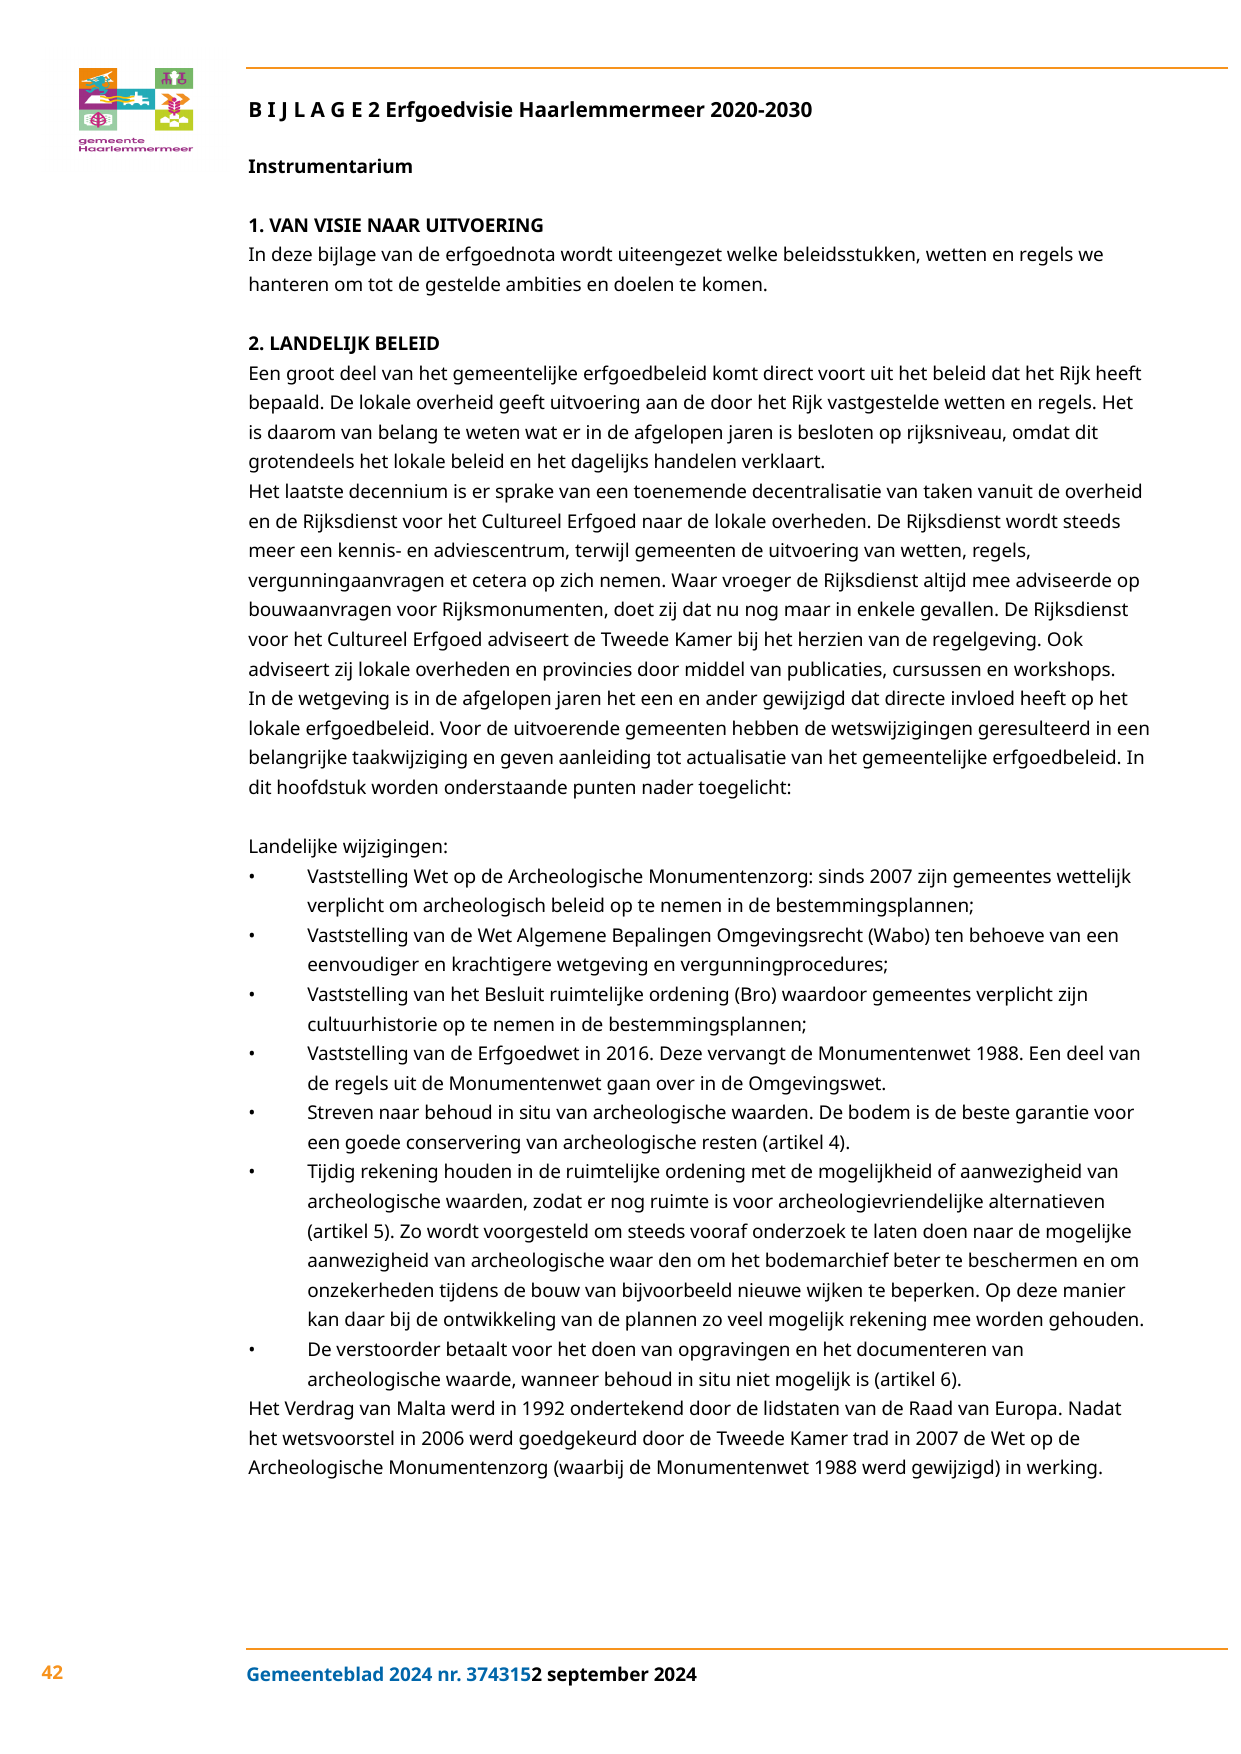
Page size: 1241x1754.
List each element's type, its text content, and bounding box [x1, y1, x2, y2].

text 1. VAN VISIE NAAR UITVOERING [248, 212, 1152, 238]
list Tijdig rekening houden in de ruimtelijke ordening met de mogelijkheid of aanwezigheid van archeologische waarden, zodat er nog ruimte is voor archeologievriendelijke alternatieven (artikel 5). Zo wordt voorgesteld om steeds vooraf onderzoek te laten doen naar de mogelijke aanwezigheid van archeologische waar den om het bodemarchief beter te beschermen en om onzekerheden tijdens de bouw van bijvoorbeeld nieuwe wijken te beperken. Op deze manier kan daar bij de ontwikkeling van de plannen zo veel mogelijk rekening mee worden gehouden. [248, 1159, 1152, 1332]
text Het Verdrag van Malta werd in 1992 ondertekend door de lidstaten van de Raad van Europa. Nadat het wetsvoorstel in 2006 werd goedgekeurd door de Tweede Kamer trad in 2007 de Wet op de Archeologische Monumentenzorg (waarbij de Monumentenwet 1988 werd gewijzigd) in werking. [248, 1395, 1152, 1480]
list Vaststelling Wet op de Archeologische Monumentenzorg: sinds 2007 zijn gemeentes wettelijk verplicht om archeologisch beleid op te nemen in de bestemmingsplannen; [248, 863, 1152, 918]
text In de wetgeving is in de afgelopen jaren het een en ander gewijzigd dat directe invloed heeft op het lokale erfgoedbeleid. Voor de uitvoerende gemeenten hebben de wetswijzigingen geresulteerd in een belangrijke taakwijziging en geven aanleiding tot actualisatie van het gemeentelijke erfgoedbeleid. In dit hoofdstuk worden onderstaande punten nader toegelicht: [248, 685, 1152, 800]
text Landelijke wijzigingen: [248, 833, 1152, 859]
picture [41, 47, 231, 172]
list Streven naar behoud in situ van archeologische waarden. De bodem is de beste garantie voor een goede conservering van archeologische resten (artikel 4). [248, 1099, 1152, 1155]
text 2. LANDELIJK BELEID [248, 330, 1152, 356]
text Het laatste decennium is er sprake van een toenemende decentralisatie van taken vanuit de overheid en de Rijksdienst voor het Cultureel Erfgoed naar de lokale overheden. De Rijksdienst wordt steeds meer een kennis- en adviescentrum, terwijl gemeenten de uitvoering van wetten, regels, vergunningaanvragen et cetera op zich nemen. Waar vroeger de Rijksdienst altijd mee adviseerde op bouwaanvragen voor Rijksmonumenten, doet zij dat nu nog maar in enkele gevallen. De Rijksdienst voor het Cultureel Erfgoed adviseert de Tweede Kamer bij het herzien van de regelgeving. Ook adviseert zij lokale overheden en provincies door middel van publicaties, cursussen en workshops. [248, 478, 1152, 682]
text B I J L A G E 2 Erfgoedvisie Haarlemmermeer 2020-2030 [248, 95, 1152, 123]
text Instrumentarium [248, 153, 1152, 179]
list De verstoorder betaalt voor het doen van opgravingen en het documenteren van archeologische waarde, wanneer behoud in situ niet mogelijk is (artikel 6). [248, 1336, 1152, 1392]
list Vaststelling van de Wet Algemene Bepalingen Omgevingsrecht (Wabo) ten behoeve van een eenvoudiger en krachtigere wetgeving en vergunningprocedures; [248, 922, 1152, 977]
list Vaststelling van het Besluit ruimtelijke ordening (Bro) waardoor gemeentes verplicht zijn cultuurhistorie op te nemen in de bestemmingsplannen; [248, 981, 1152, 1037]
text Een groot deel van het gemeentelijke erfgoedbeleid komt direct voort uit het beleid dat het Rijk heeft bepaald. De lokale overheid geeft uitvoering aan de door het Rijk vastgestelde wetten en regels. Het is daarom van belang te weten wat er in de afgelopen jaren is besloten op rijksniveau, omdat dit grotendeels het lokale beleid en het dagelijks handelen verklaart. [248, 360, 1152, 474]
text In deze bijlage van de erfgoednota wordt uiteengezet welke beleidsstukken, wetten en regels we hanteren om tot de gestelde ambities en doelen te komen. [248, 242, 1152, 297]
list Vaststelling van de Erfgoedwet in 2016. Deze vervangt de Monumentenwet 1988. Een deel van de regels uit de Monumentenwet gaan over in de Omgevingswet. [248, 1040, 1152, 1096]
